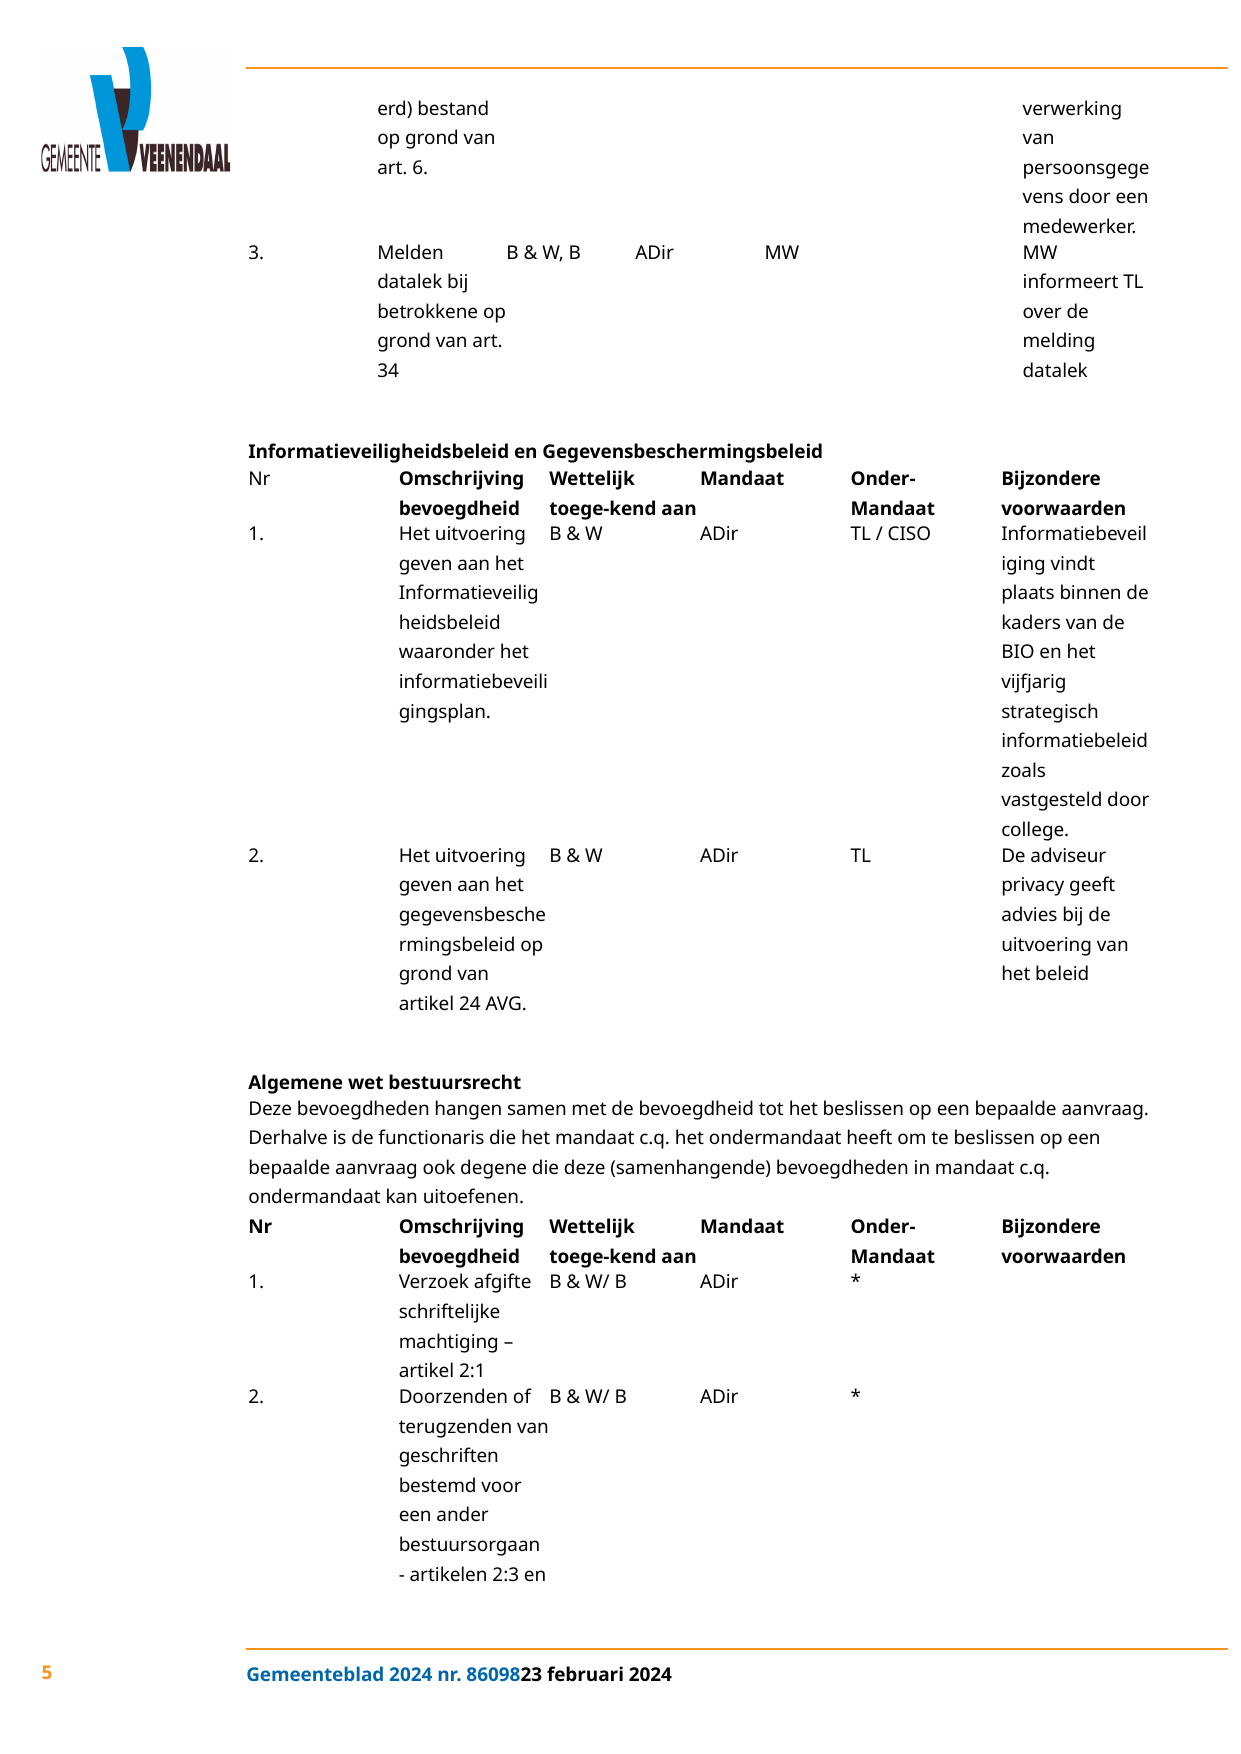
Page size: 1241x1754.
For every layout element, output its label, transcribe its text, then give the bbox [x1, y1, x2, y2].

table_cell TL / CISO [850, 520, 1001, 842]
table_cell * [850, 1269, 1001, 1383]
table_cell [764, 95, 893, 239]
table_cell ADir [635, 239, 764, 383]
table_cell Verzoek afgifte schriftelijke machtiging – artikel 2:1 [399, 1269, 549, 1383]
table_header Onder- Mandaat [850, 1214, 1001, 1269]
text Algemene wet bestuursrecht [248, 1069, 1152, 1095]
text Informatieveiligheidsbeleid en Gegevensbeschermingsbeleid [248, 437, 1152, 465]
table_cell B & W, B [506, 239, 635, 383]
table_header Onder- Mandaat [850, 465, 1001, 520]
table_cell [248, 1269, 398, 1383]
table_cell erd) bestand op grond van art. 6. [377, 95, 506, 239]
table_cell De adviseur privacy geeft advies bij de uitvoering van het beleid [1001, 842, 1152, 1016]
table_cell [1001, 1383, 1152, 1586]
table_header Omschrijving bevoegdheid [399, 465, 549, 520]
table_cell [635, 95, 764, 239]
table_cell [248, 1383, 398, 1586]
table_cell [248, 95, 377, 239]
picture [123, 47, 231, 172]
table_cell Doorzenden of terugzenden van geschriften bestemd voor een ander bestuursorgaan - artikelen 2:3 en [399, 1383, 549, 1586]
table_header Omschrijving bevoegdheid [399, 1214, 549, 1269]
table_cell B & W/ B [549, 1269, 700, 1383]
table_cell B & W [549, 520, 700, 842]
table_cell [894, 95, 1022, 239]
table_cell * [850, 1383, 1001, 1586]
table_cell ADir [700, 1383, 850, 1586]
picture [41, 47, 130, 172]
table_cell B & W [549, 842, 700, 1016]
table_header Mandaat [700, 1214, 850, 1269]
table_cell Het uitvoering geven aan het gegevensbeschermingsbeleid op grond van artikel 24 AVG. [399, 842, 549, 1016]
table_cell 2. [248, 842, 398, 1016]
table_cell ADir [700, 520, 850, 842]
table_cell MW informeert TL over de melding datalek [1023, 239, 1152, 383]
table_header Nr [248, 465, 398, 520]
table_cell verwerking van persoonsgegevens door een medewerker. [1023, 95, 1152, 239]
table_cell [248, 239, 377, 383]
table_header Wettelijk toege-kend aan [549, 1214, 700, 1269]
table_cell Het uitvoering geven aan het Informatieveiligheidsbeleid waaronder het informatiebeveiligingsplan. [399, 520, 549, 842]
table_cell B & W/ B [549, 1383, 700, 1586]
table_header Wettelijk toege-kend aan [549, 465, 700, 520]
table_cell [894, 239, 1022, 383]
table_header Bijzondere voorwaarden [1001, 465, 1152, 520]
table_cell ADir [700, 1269, 850, 1383]
table_cell Informatiebeveiliging vindt plaats binnen de kaders van de BIO en het vijfjarig strategisch informatiebeleid zoals vastgesteld door college. [1001, 520, 1152, 842]
table_cell Melden datalek bij betrokkene op grond van art. 34 [377, 239, 506, 383]
table_cell ADir [700, 842, 850, 1016]
table_header Mandaat [700, 465, 850, 520]
text Deze bevoegdheden hangen samen met de bevoegdheid tot het beslissen op een bepaalde aanvraag. Derhalve is de functionaris die het mandaat c.q. het ondermandaat heeft om te beslissen op een bepaalde aanvraag ook degene die deze (samenhangende) bevoegdheden in mandaat c.q. ondermandaat kan uitoefenen. [248, 1095, 1152, 1209]
table_cell 1. [248, 520, 398, 842]
table_header Nr [248, 1214, 398, 1269]
table_cell [506, 95, 635, 239]
table_cell [1001, 1269, 1152, 1383]
table_cell TL [850, 842, 1001, 1016]
table_header Bijzondere voorwaarden [1001, 1214, 1152, 1269]
table_cell MW [764, 239, 893, 383]
